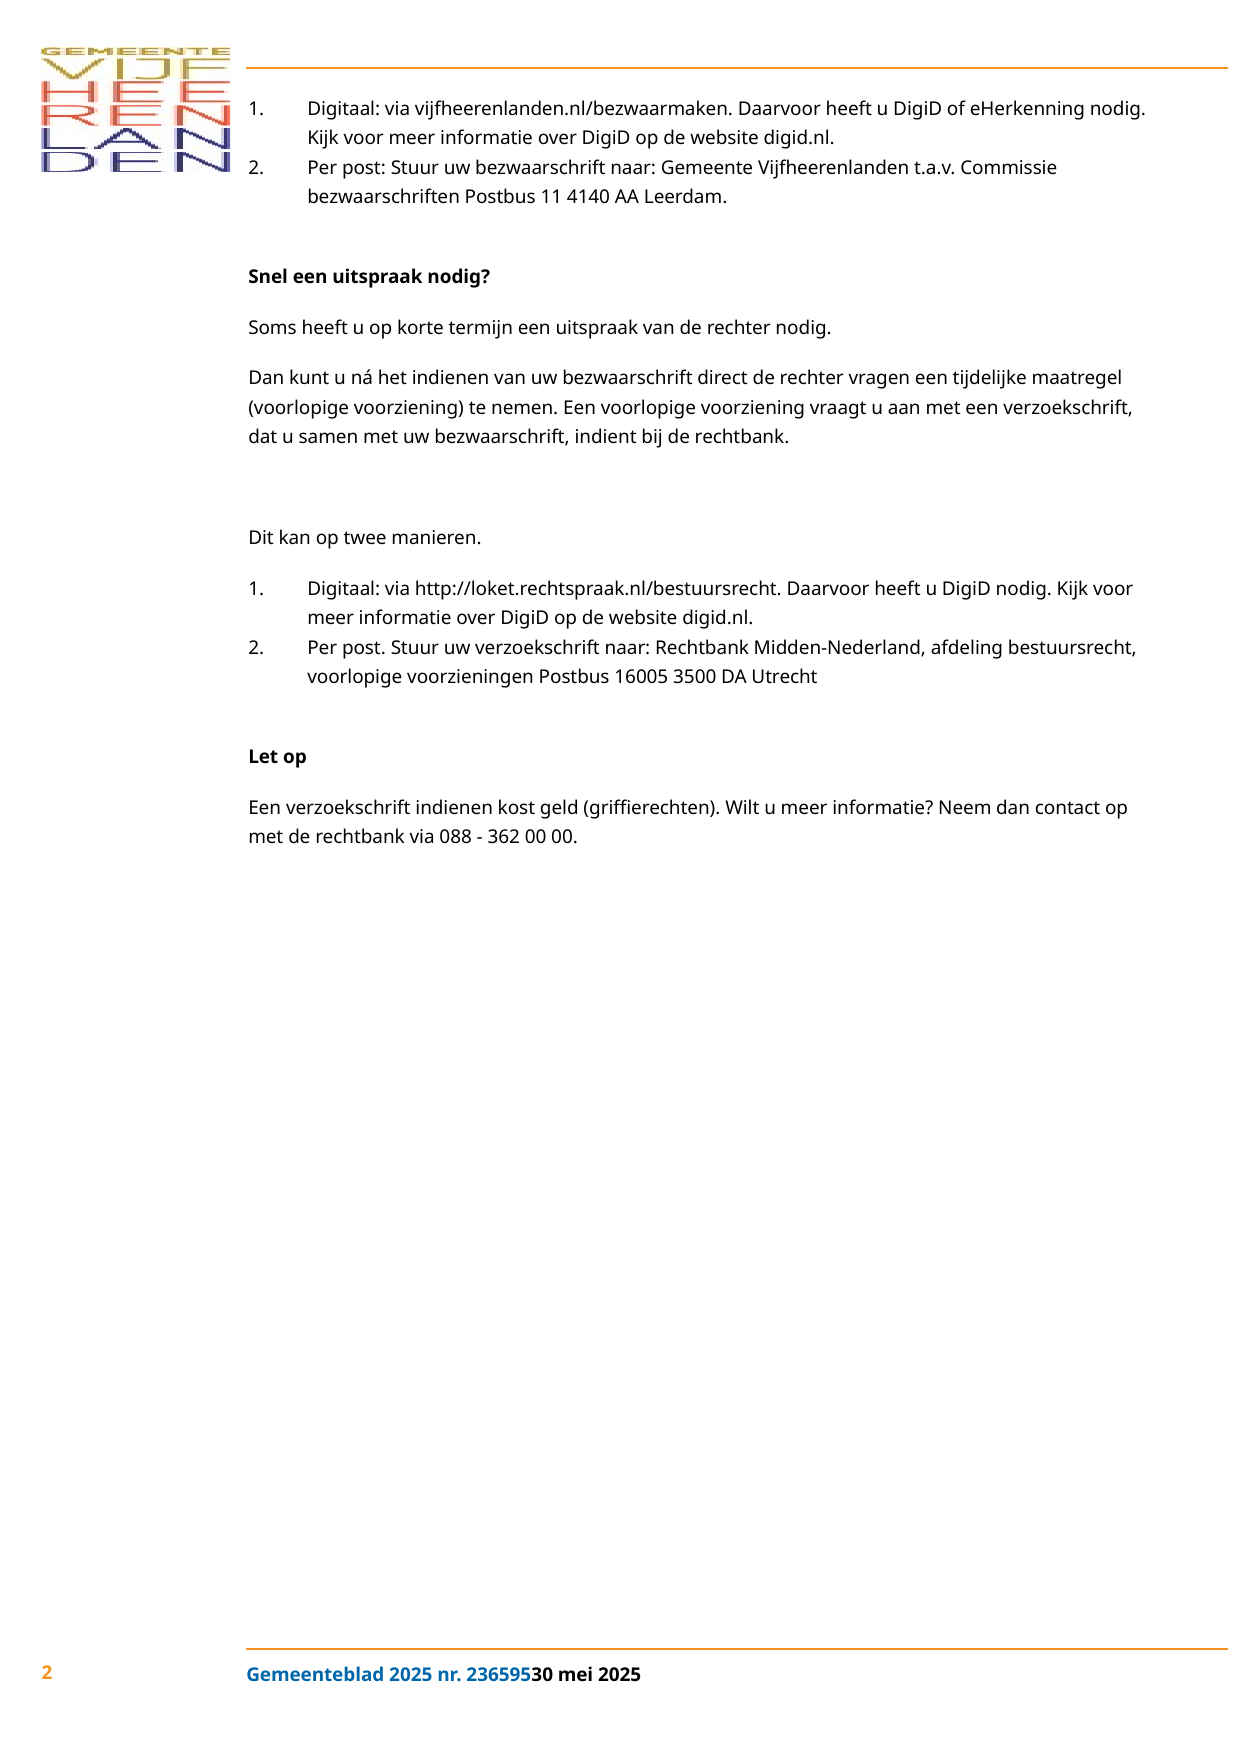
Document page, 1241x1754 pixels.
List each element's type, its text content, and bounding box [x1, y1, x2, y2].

list Digitaal: via http://loket.rechtspraak.nl/bestuursrecht. Daarvoor heeft u DigiD nodig. Kijk voor meer informatie over DigiD op de website digid.nl. [248, 575, 1152, 630]
list Per post: Stuur uw bezwaarschrift naar: Gemeente Vijfheerenlanden t.a.v. Commissie bezwaarschriften Postbus 11 4140 AA Leerdam. [248, 154, 1152, 209]
picture [41, 47, 231, 172]
list Digitaal: via vijfheerenlanden.nl/bezwaarmaken. Daarvoor heeft u DigiD of eHerkenning nodig. Kijk voor meer informatie over DigiD op de website digid.nl. [248, 95, 1152, 150]
text Dit kan op twee manieren. [248, 524, 1152, 550]
text Soms heeft u op korte termijn een uitspraak van de rechter nodig. [248, 314, 1152, 340]
text Dan kunt u ná het indienen van uw bezwaarschrift direct de rechter vragen een tijdelijke maatregel (voorlopige voorziening) te nemen. Een voorlopige voorziening vraagt u aan met een verzoekschrift, dat u samen met uw bezwaarschrift, indient bij de rechtbank. [248, 364, 1152, 449]
list Per post. Stuur uw verzoekschrift naar: Rechtbank Midden-Nederland, afdeling bestuursrecht, voorlopige voorzieningen Postbus 16005 3500 DA Utrecht [248, 634, 1152, 689]
text Snel een uitspraak nodig? [248, 263, 1152, 289]
text Let op [248, 743, 1152, 769]
text Een verzoekschrift indienen kost geld (griffierechten). Wilt u meer informatie? Neem dan contact op met de rechtbank via 088 - 362 00 00. [248, 794, 1152, 849]
